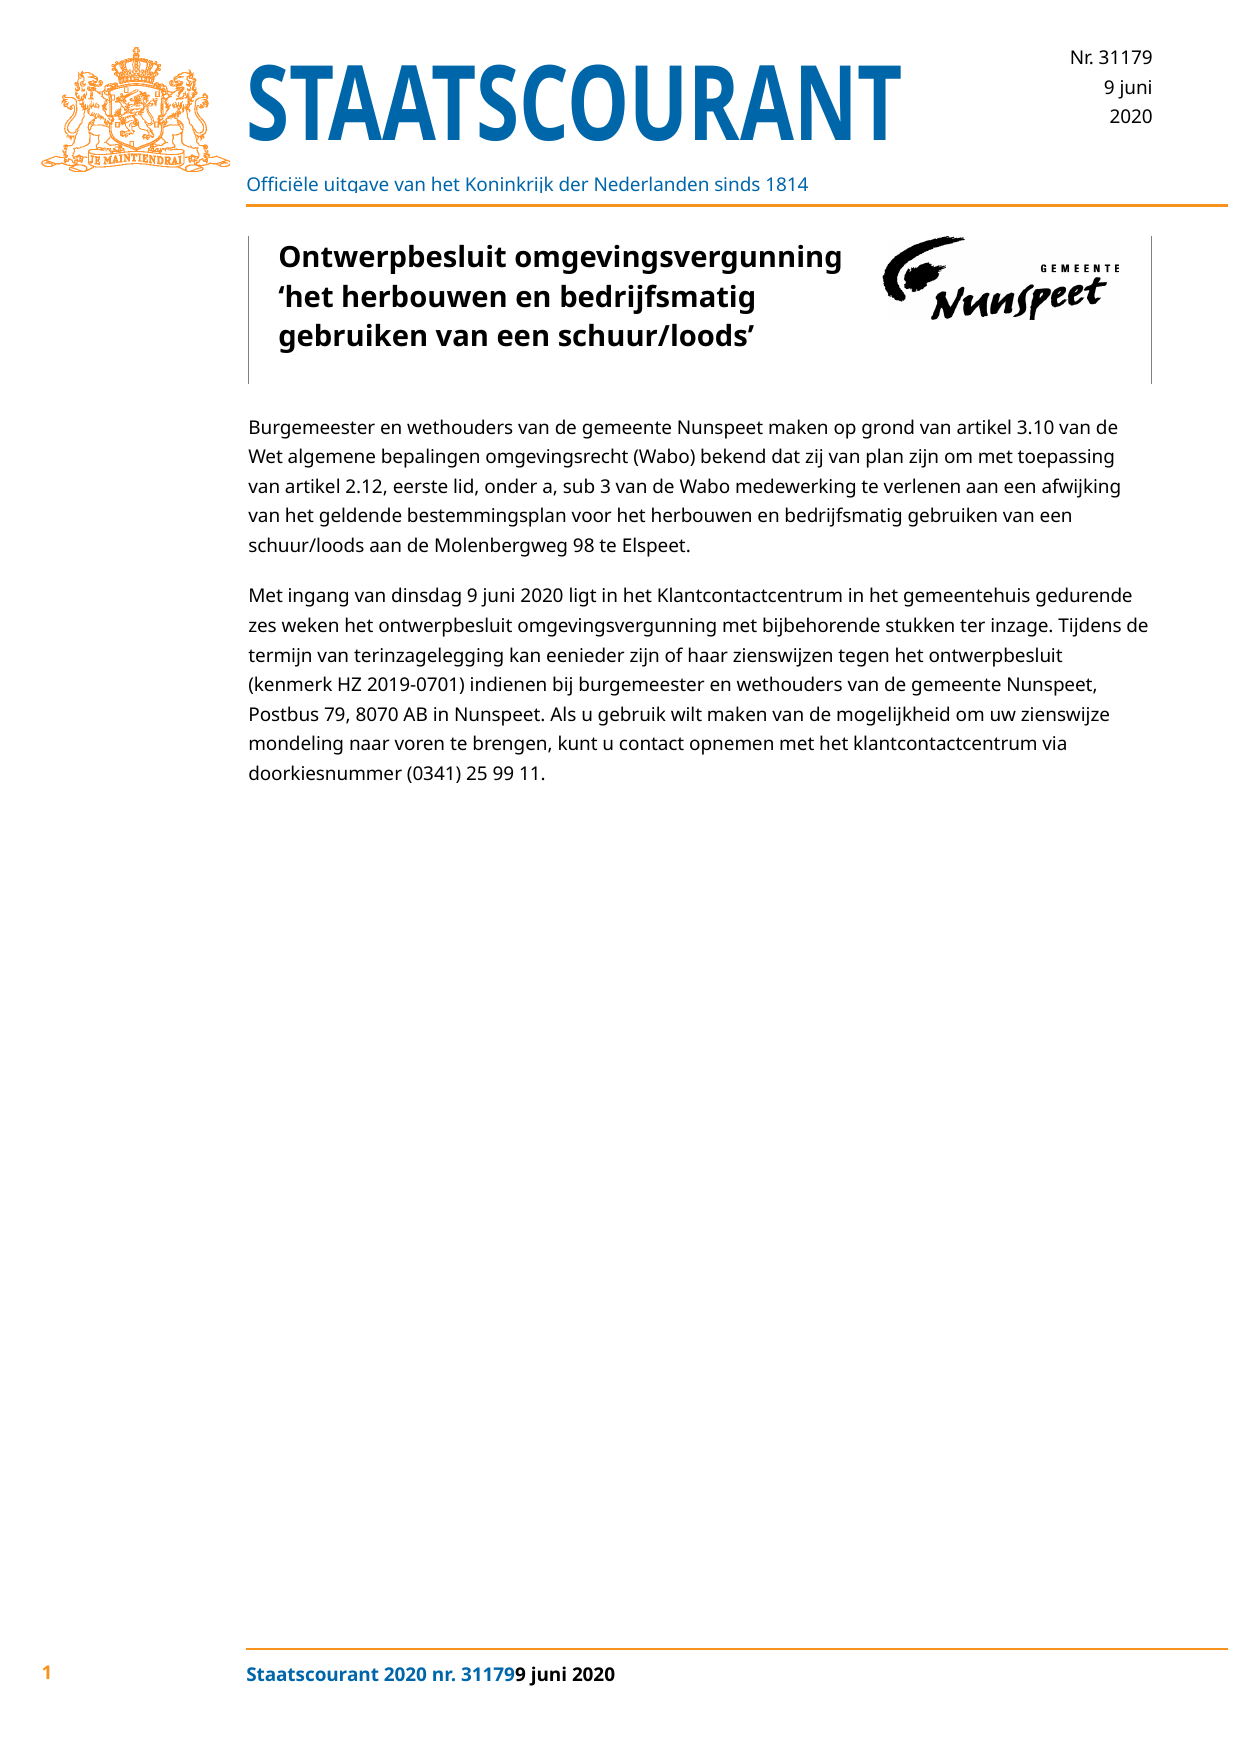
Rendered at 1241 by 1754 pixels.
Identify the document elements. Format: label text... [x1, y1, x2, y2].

text Met ingang van dinsdag 9 juni 2020 ligt in het Klantcontactcentrum in het gemeentehuis gedurende zes weken het ontwerpbesluit omgevingsvergunning met bijbehorende stukken ter inzage. Tijdens de termijn van terinzagelegging kan eenieder zijn of haar zienswijzen tegen het ontwerpbesluit (kenmerk HZ 2019-0701) indienen bij burgemeester en wethouders van de gemeente Nunspeet, Postbus 79, 8070 AB in Nunspeet. Als u gebruik wilt maken van de mogelijkheid om uw zienswijze mondeling naar voren te brengen, kunt u contact opnemen met het klantcontactcentrum via doorkiesnummer (0341) 25 99 11. [248, 583, 1152, 786]
picture [41, 47, 231, 172]
table_header Ontwerpbesluit omgevingsvergunning ‘het herbouwen en bedrijfsmatig gebruiken van een schuur/loods’ [249, 236, 850, 384]
table_header [850, 236, 882, 319]
picture [882, 236, 1119, 320]
text Burgemeester en wethouders van de gemeente Nunspeet maken op grond van artikel 3.10 van de Wet algemene bepalingen omgevingsrecht (Wabo) bekend dat zij van plan zijn om met toepassing van artikel 2.12, eerste lid, onder a, sub 3 van de Wabo medewerking te verlenen aan een afwijking van het geldende bestemmingsplan voor het herbouwen en bedrijfsmatig gebruiken van een schuur/loods aan de Molenbergweg 98 te Elspeet. [248, 414, 1152, 558]
table_header [850, 320, 1151, 384]
table_header [1119, 236, 1151, 319]
